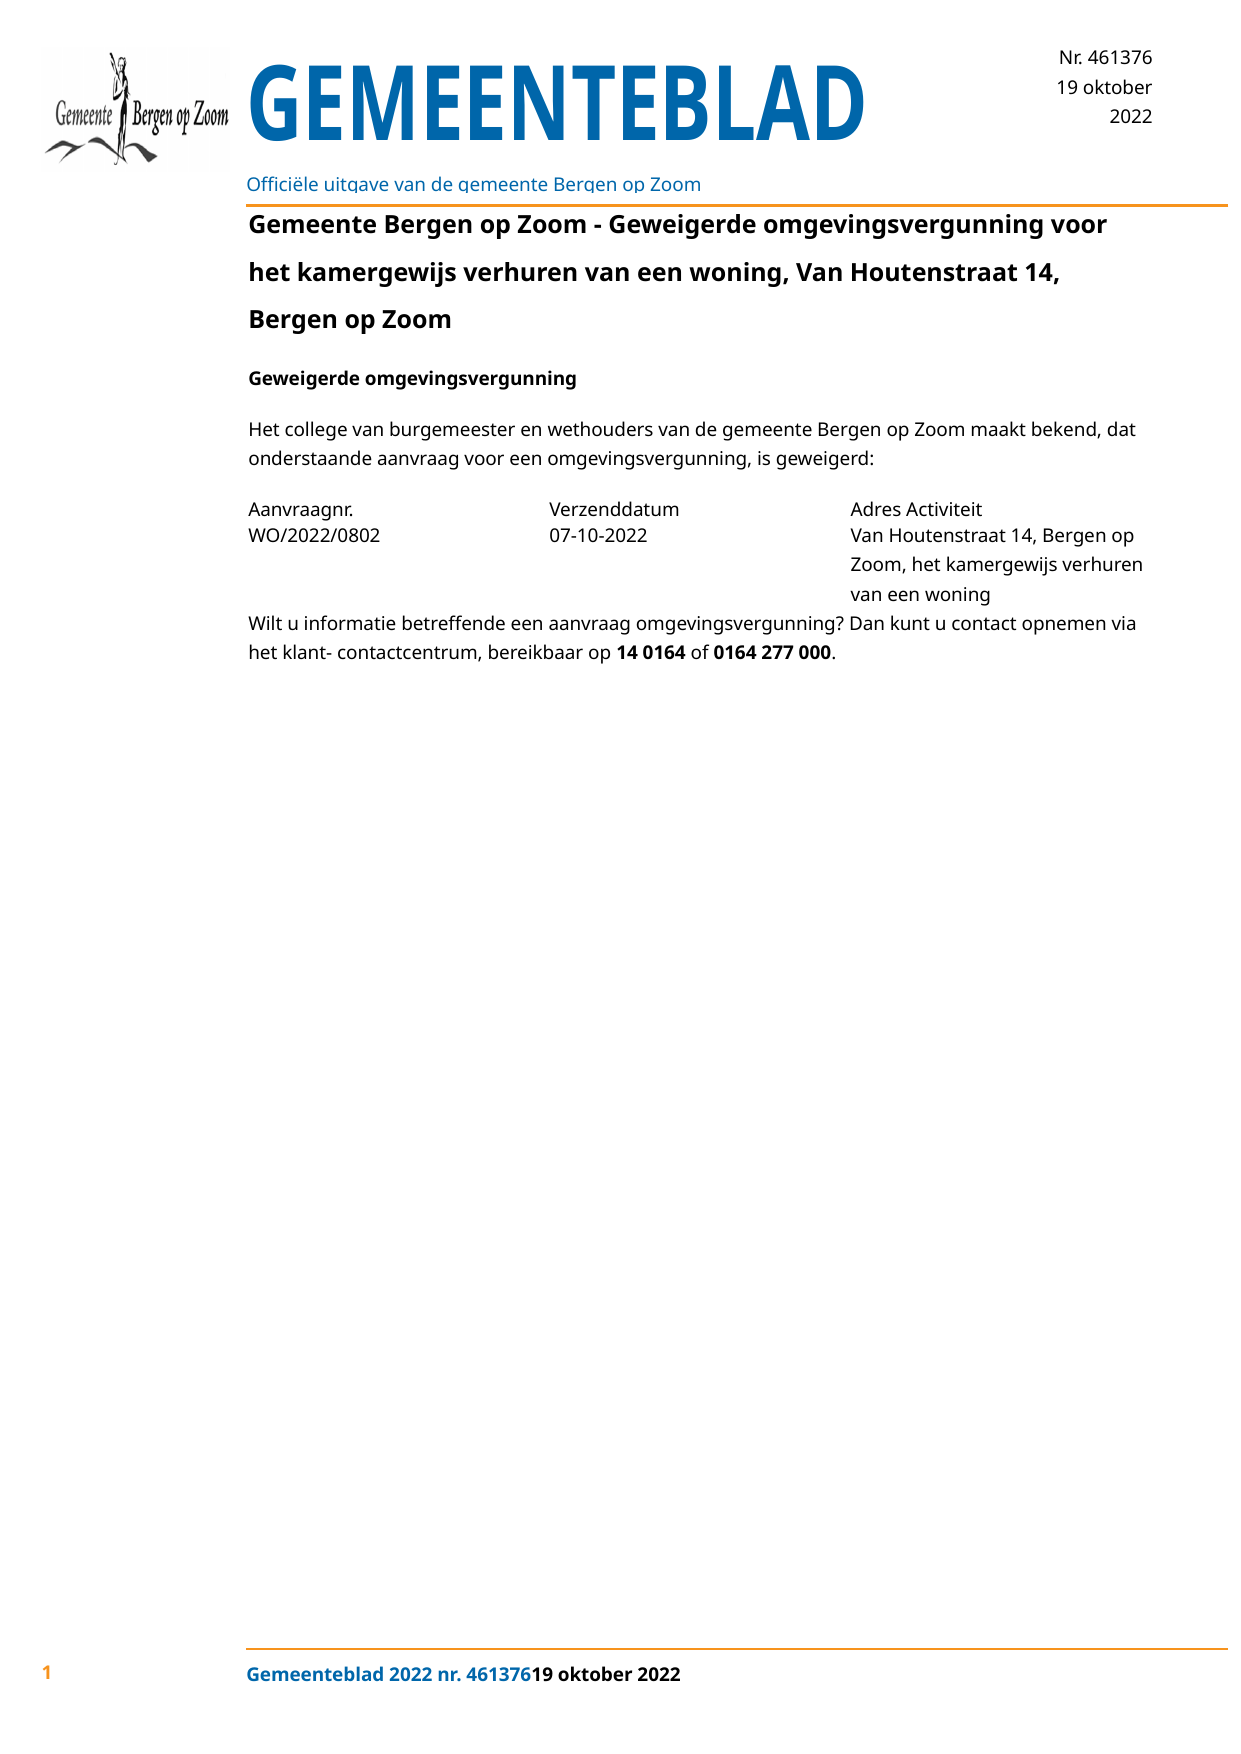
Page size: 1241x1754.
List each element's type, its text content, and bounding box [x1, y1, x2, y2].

table_cell WO/2022/0802 [248, 522, 549, 607]
text Het college van burgemeester en wethouders van de gemeente Bergen op Zoom maakt bekend, dat onderstaande aanvraag voor een omgevingsvergunning, is geweigerd: [248, 416, 1152, 471]
table_header Verzenddatum [549, 496, 850, 522]
table_cell Van Houtenstraat 14, Bergen op Zoom, het kamergewijs verhuren van een woning [850, 522, 1152, 607]
text Gemeente Bergen op Zoom - Geweigerde omgevingsvergunning voor het kamergewijs verhuren van een woning, Van Houtenstraat 14, Bergen op Zoom [248, 207, 1152, 336]
picture [41, 47, 231, 172]
text Geweigerde omgevingsvergunning [248, 366, 1152, 391]
table_header Aanvraagnr. [248, 496, 549, 522]
text Wilt u informatie betreffende een aanvraag omgevingsvergunning? Dan kunt u contact opnemen via het klant- contactcentrum, bereikbaar op 14 0164 of 0164 277 000. [248, 610, 1152, 665]
table_cell 07-10-2022 [549, 522, 850, 607]
table_header Adres Activiteit [850, 496, 1152, 522]
